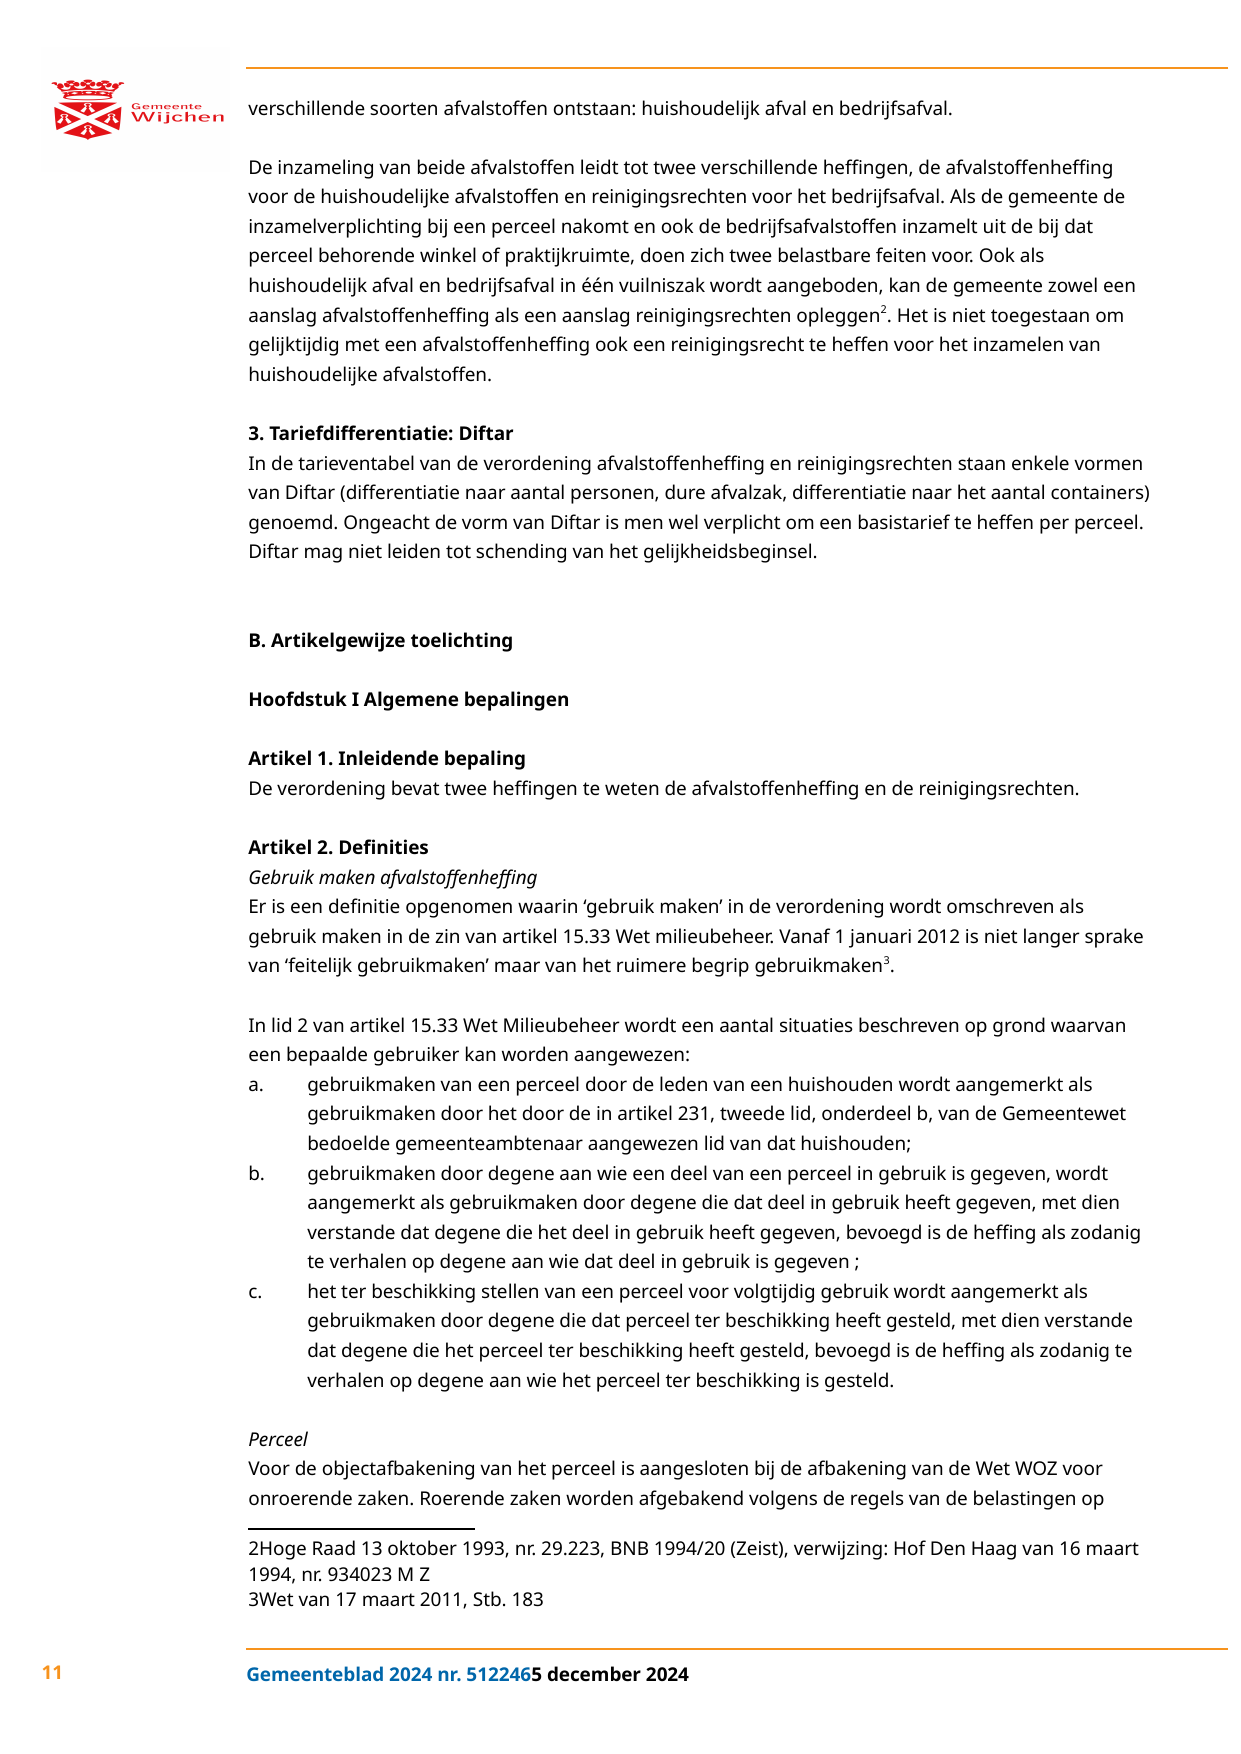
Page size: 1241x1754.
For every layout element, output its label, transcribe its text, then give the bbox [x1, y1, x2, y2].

text Perceel [248, 1426, 1152, 1452]
list gebruikmaken door degene aan wie een deel van een perceel in gebruik is gegeven, wordt aangemerkt als gebruikmaken door degene die dat deel in gebruik heeft gegeven, met dien verstande dat degene die het deel in gebruik heeft gegeven, bevoegd is de heffing als zodanig te verhalen op degene aan wie dat deel in gebruik is gegeven ; [248, 1160, 1152, 1274]
text Wet van 17 maart 2011, Stb. 183 [248, 1586, 1152, 1612]
text Gebruik maken afvalstoffenheffing [248, 864, 1152, 890]
text In de tarieventabel van de verordening afvalstoffenheffing en reinigingsrechten staan enkele vormen van Diftar (differentiatie naar aantal personen, dure afvalzak, differentiatie naar het aantal containers) genoemd. Ongeacht de vorm van Diftar is men wel verplicht om een basistarief te heffen per perceel. Diftar mag niet leiden tot schending van het gelijkheidsbeginsel. [248, 450, 1152, 564]
text De inzameling van beide afvalstoffen leidt tot twee verschillende heffingen, de afvalstoffenheffing voor de huishoudelijke afvalstoffen en reinigingsrechten voor het bedrijfsafval. Als de gemeente de inzamelverplichting bij een perceel nakomt en ook de bedrijfsafvalstoffen inzamelt uit de bij dat perceel behorende winkel of praktijkruimte, doen zich twee belastbare feiten voor. Ook als huishoudelijk afval en bedrijfsafval in één vuilniszak wordt aangeboden, kan de gemeente zowel een aanslag afvalstoffenheffing als een aanslag reinigingsrechten opleggen. Het is niet toegestaan om gelijktijdig met een afvalstoffenheffing ook een reinigingsrecht te heffen voor het inzamelen van huishoudelijke afvalstoffen. [248, 154, 1152, 387]
list het ter beschikking stellen van een perceel voor volgtijdig gebruik wordt aangemerkt als gebruikmaken door degene die dat perceel ter beschikking heeft gesteld, met dien verstande dat degene die het perceel ter beschikking heeft gesteld, bevoegd is de heffing als zodanig te verhalen op degene aan wie het perceel ter beschikking is gesteld. [248, 1278, 1152, 1393]
list gebruikmaken van een perceel door de leden van een huishouden wordt aangemerkt als gebruikmaken door het door de in artikel 231, tweede lid, onderdeel b, van de Gemeentewet bedoelde gemeenteambtenaar aangewezen lid van dat huishouden; [248, 1071, 1152, 1156]
text Artikel 2. Definities [248, 834, 1152, 860]
text 3. Tariefdifferentiatie: Diftar [248, 420, 1152, 446]
text B. Artikelgewijze toelichting [248, 627, 1152, 653]
text In lid 2 van artikel 15.33 Wet Milieubeheer wordt een aantal situaties beschreven op grond waarvan een bepaalde gebruiker kan worden aangewezen: [248, 1012, 1152, 1067]
text Hoofdstuk I Algemene bepalingen [248, 686, 1152, 712]
text Er is een definitie opgenomen waarin ‘gebruik maken’ in de verordening wordt omschreven als gebruik maken in de zin van artikel 15.33 Wet milieubeheer. Vanaf 1 januari 2012 is niet langer sprake van ‘feitelijk gebruikmaken’ maar van het ruimere begrip gebruikmaken. [248, 893, 1152, 978]
text Voor de objectafbakening van het perceel is aangesloten bij de afbakening van de Wet WOZ voor onroerende zaken. Roerende zaken worden afgebakend volgens de regels van de belastingen op [248, 1456, 1152, 1511]
text verschillende soorten afvalstoffen ontstaan: huishoudelijk afval en bedrijfsafval. [248, 95, 1152, 121]
text De verordening bevat twee heffingen te weten de afvalstoffenheffing en de reinigingsrechten. [248, 775, 1152, 801]
text Artikel 1. Inleidende bepaling [248, 746, 1152, 771]
picture [41, 47, 231, 172]
text Hoge Raad 13 oktober 1993, nr. 29.223, BNB 1994/20 (Zeist), verwijzing: Hof Den Haag van 16 maart 1994, nr. 934023 M Z [248, 1535, 1152, 1586]
